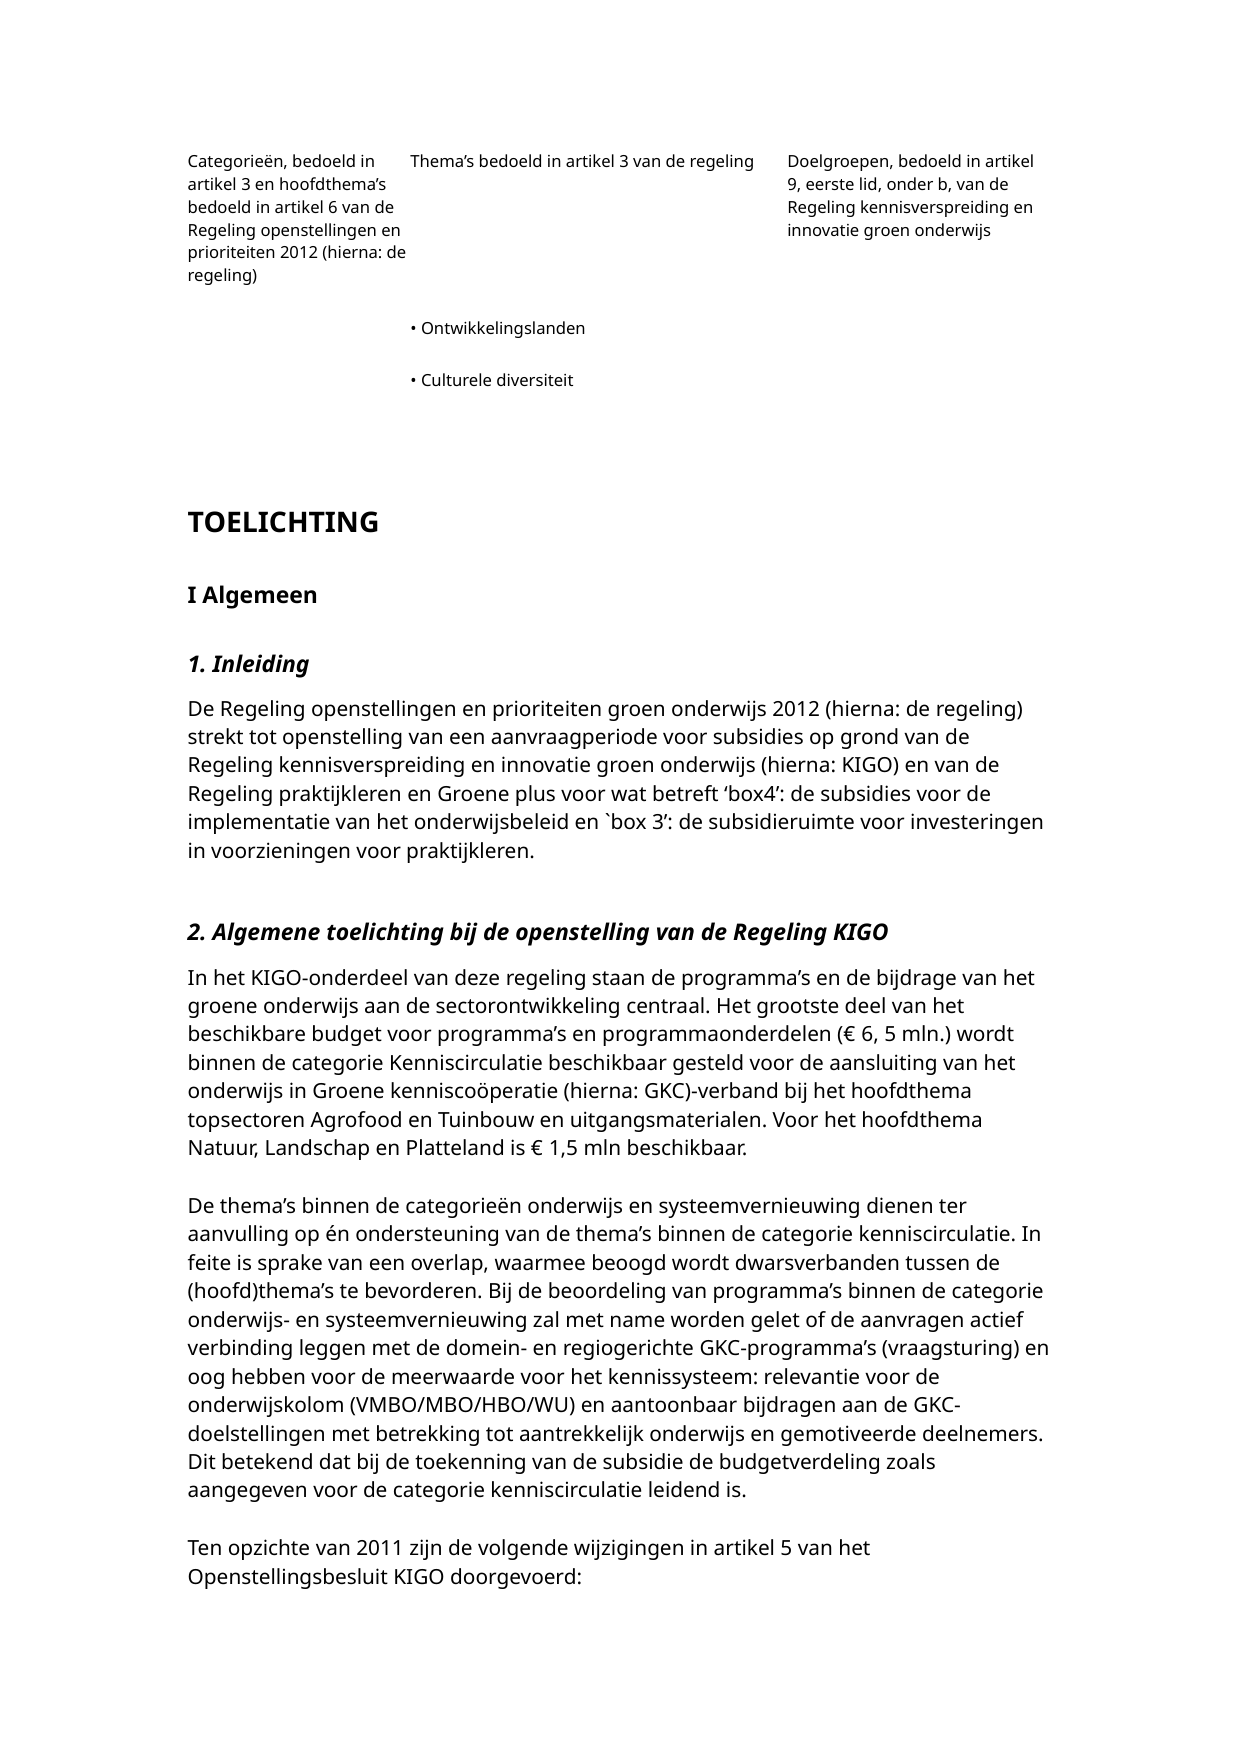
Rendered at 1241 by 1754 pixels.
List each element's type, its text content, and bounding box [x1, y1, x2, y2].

table_cell [188, 316, 410, 422]
table_header Doelgroepen, bedoeld in artikel 9, eerste lid, onder b, van de Regeling kennisverspreiding en innovatie groen onderwijs [787, 150, 1053, 316]
text Ten opzichte van 2011 zijn de volgende wijzigingen in artikel 5 van het Openstellingsbesluit KIGO doorgevoerd: [187, 1533, 1053, 1590]
subtitle 1. Inleiding [187, 647, 1053, 679]
table_cell [787, 316, 1053, 422]
table_header Thema’s bedoeld in artikel 3 van de regeling [410, 150, 787, 316]
text De Regeling openstellingen en prioriteiten groen onderwijs 2012 (hierna: de regeling) strekt tot openstelling van een aanvraagperiode voor subsidies op grond van de Regeling kennisverspreiding en innovatie groen onderwijs (hierna: KIGO) en van de Regeling praktijkleren en Groene plus voor wat betreft ‘box4’: de subsidies voor de implementatie van het onderwijsbeleid en `box 3’: de subsidieruimte voor investeringen in voorzieningen voor praktijkleren. [187, 694, 1053, 864]
text De thema’s binnen de categorieën onderwijs en systeemvernieuwing dienen ter aanvulling op én ondersteuning van de thema’s binnen de categorie kenniscirculatie. In feite is sprake van een overlap, waarmee beoogd wordt dwarsverbanden tussen de (hoofd)thema’s te bevorderen. Bij de beoordeling van programma’s binnen de categorie onderwijs- en systeemvernieuwing zal met name worden gelet of de aanvragen actief verbinding leggen met de domein- en regiogerichte GKC-programma’s (vraagsturing) en oog hebben voor de meerwaarde voor het kennissysteem: relevantie voor de onderwijskolom (VMBO/MBO/HBO/WU) en aantoonbaar bijdragen aan de GKC-doelstellingen met betrekking tot aantrekkelijk onderwijs en gemotiveerde deelnemers. Dit betekend dat bij de toekenning van de subsidie de budgetverdeling zoals aangegeven voor de categorie kenniscirculatie leidend is. [187, 1191, 1053, 1504]
text In het KIGO-onderdeel van deze regeling staan de programma’s en de bijdrage van het groene onderwijs aan de sectorontwikkeling centraal. Het grootste deel van het beschikbare budget voor programma’s en programmaonderdelen (€ 6, 5 mln.) wordt binnen de categorie Kenniscirculatie beschikbaar gesteld voor de aansluiting van het onderwijs in Groene kenniscoöperatie (hierna: GKC)-verband bij het hoofdthema topsectoren Agrofood en Tuinbouw en uitgangsmaterialen. Voor het hoofdthema Natuur, Landschap en Platteland is € 1,5 mln beschikbaar. [187, 963, 1053, 1162]
subtitle TOELICHTING [187, 503, 1053, 541]
subtitle I Algemeen [187, 579, 1053, 610]
table_cell • Ontwikkelingslanden • Culturele diversiteit [410, 316, 787, 422]
subtitle 2. Algemene toelichting bij de openstelling van de Regeling KIGO [187, 916, 1053, 948]
table_header Categorieën, bedoeld in artikel 3 en hoofdthema’s bedoeld in artikel 6 van de Regeling openstellingen en prioriteiten 2012 (hierna: de regeling) [188, 150, 410, 316]
